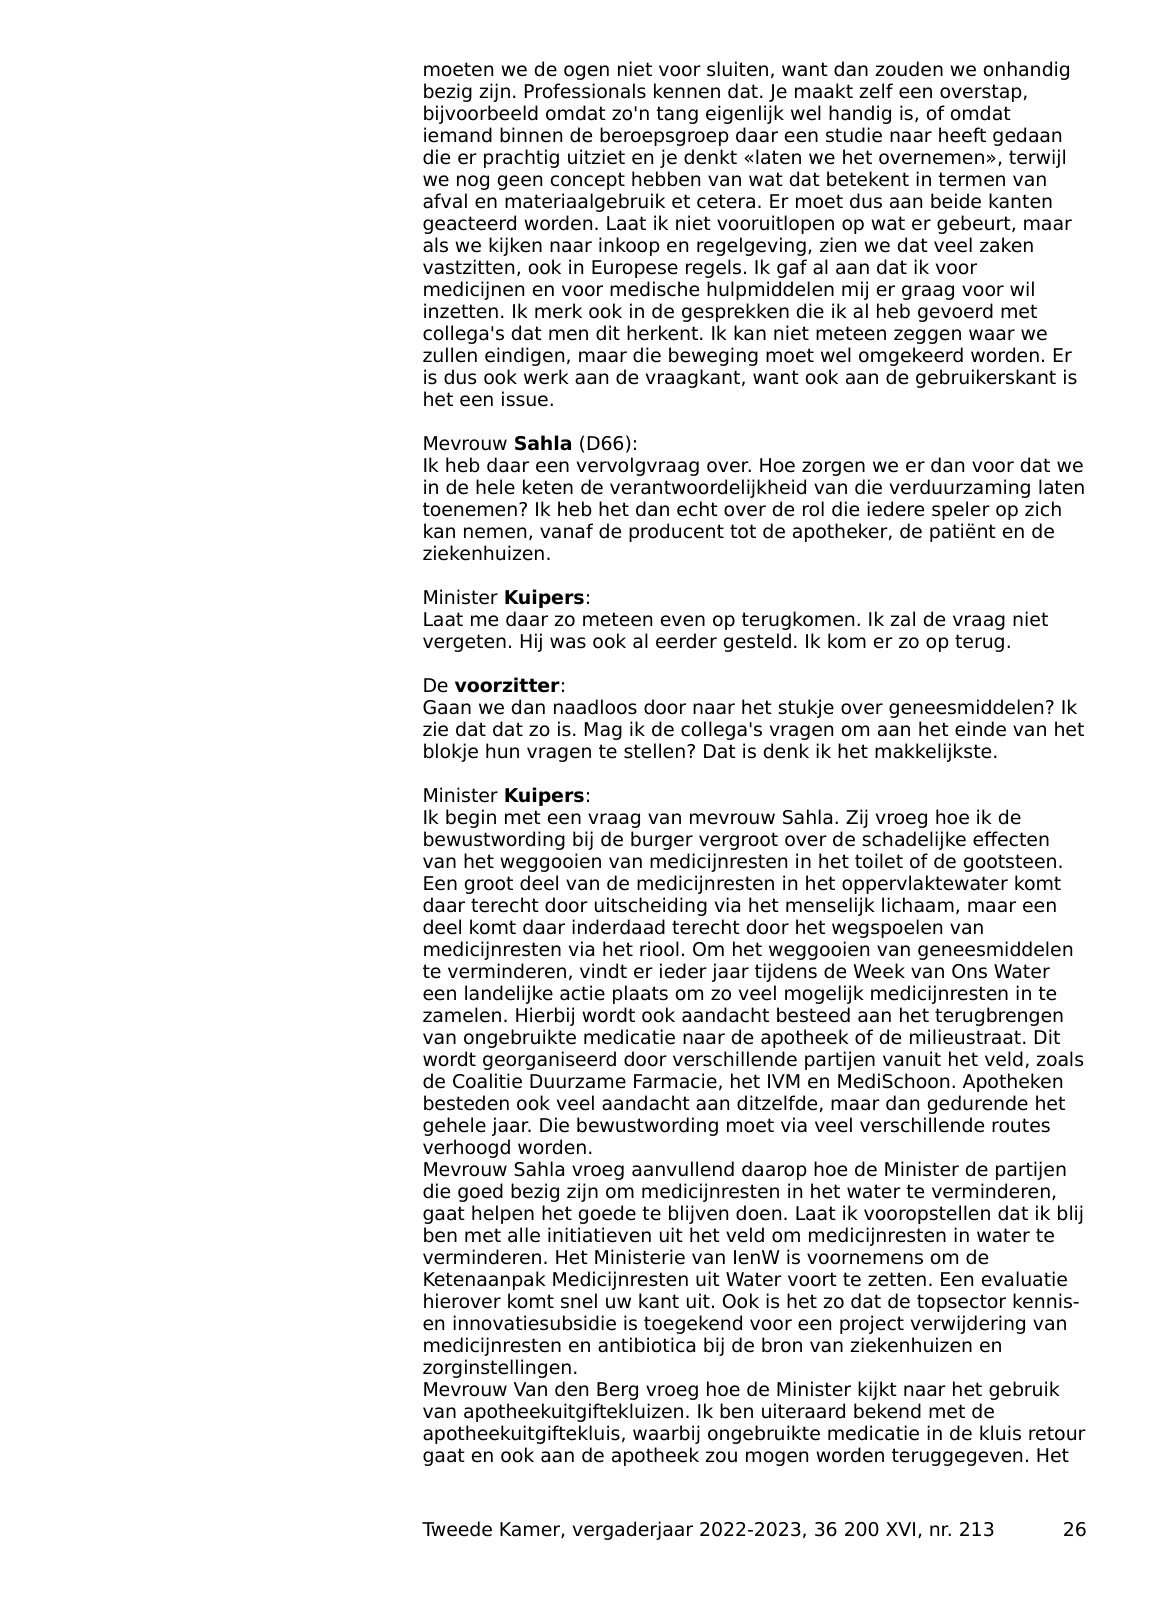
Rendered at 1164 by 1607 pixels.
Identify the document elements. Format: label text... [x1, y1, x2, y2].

text Minister Kuipers: [422, 785, 1087, 807]
text Mevrouw Van den Berg vroeg hoe de Minister kijkt naar het gebruik van apotheekuitgiftekluizen. Ik ben uiteraard bekend met de apotheekuitgiftekluis, waarbij ongebruikte medicatie in de kluis retour gaat en ook aan de apotheek zou mogen worden teruggegeven. Het [422, 1379, 1087, 1467]
text moeten we de ogen niet voor sluiten, want dan zouden we onhandig bezig zijn. Professionals kennen dat. Je maakt zelf een overstap, bijvoorbeeld omdat zo'n tang eigenlijk wel handig is, of omdat iemand binnen de beroepsgroep daar een studie naar heeft gedaan die er prachtig uitziet en je denkt «laten we het overnemen», terwijl we nog geen concept hebben van wat dat betekent in termen van afval en materiaalgebruik et cetera. Er moet dus aan beide kanten geacteerd worden. Laat ik niet vooruitlopen op wat er gebeurt, maar als we kijken naar inkoop en regelgeving, zien we dat veel zaken vastzitten, ook in Europese regels. Ik gaf al aan dat ik voor medicijnen en voor medische hulpmiddelen mij er graag voor wil inzetten. Ik merk ook in de gesprekken die ik al heb gevoerd met collega's dat men dit herkent. Ik kan niet meteen zeggen waar we zullen eindigen, maar die beweging moet wel omgekeerd worden. Er is dus ook werk aan de vraagkant, want ook aan de gebruikerskant is het een issue. [422, 59, 1087, 411]
text De voorzitter: [422, 675, 1087, 697]
text Mevrouw Sahla vroeg aanvullend daarop hoe de Minister de partijen die goed bezig zijn om medicijnresten in het water te verminderen, gaat helpen het goede te blijven doen. Laat ik vooropstellen dat ik blij ben met alle initiatieven uit het veld om medicijnresten in water te verminderen. Het Ministerie van IenW is voornemens om de Ketenaanpak Medicijnresten uit Water voort te zetten. Een evaluatie hierover komt snel uw kant uit. Ook is het zo dat de topsector kennis- en innovatiesubsidie is toegekend voor een project verwijdering van medicijnresten en antibiotica bij de bron van ziekenhuizen en zorginstellingen. [422, 1159, 1087, 1379]
text Gaan we dan naadloos door naar het stukje over geneesmiddelen? Ik zie dat dat zo is. Mag ik de collega's vragen om aan het einde van het blokje hun vragen te stellen? Dat is denk ik het makkelijkste. [422, 697, 1087, 763]
text Ik heb daar een vervolgvraag over. Hoe zorgen we er dan voor dat we in de hele keten de verantwoordelijkheid van die verduurzaming laten toenemen? Ik heb het dan echt over de rol die iedere speler op zich kan nemen, vanaf de producent tot de apotheker, de patiënt en de ziekenhuizen. [422, 455, 1087, 565]
text Ik begin met een vraag van mevrouw Sahla. Zij vroeg hoe ik de bewustwording bij de burger vergroot over de schadelijke effecten van het weggooien van medicijnresten in het toilet of de gootsteen. Een groot deel van de medicijnresten in het oppervlaktewater komt daar terecht door uitscheiding via het menselijk lichaam, maar een deel komt daar inderdaad terecht door het wegspoelen van medicijnresten via het riool. Om het weggooien van geneesmiddelen te verminderen, vindt er ieder jaar tijdens de Week van Ons Water een landelijke actie plaats om zo veel mogelijk medicijnresten in te zamelen. Hierbij wordt ook aandacht besteed aan het terugbrengen van ongebruikte medicatie naar de apotheek of de milieustraat. Dit wordt georganiseerd door verschillende partijen vanuit het veld, zoals de Coalitie Duurzame Farmacie, het IVM en MediSchoon. Apotheken besteden ook veel aandacht aan ditzelfde, maar dan gedurende het gehele jaar. Die bewustwording moet via veel verschillende routes verhoogd worden. [422, 807, 1087, 1159]
text Laat me daar zo meteen even op terugkomen. Ik zal de vraag niet vergeten. Hij was ook al eerder gesteld. Ik kom er zo op terug. [422, 609, 1087, 653]
text Mevrouw Sahla (D66): [422, 433, 1087, 455]
text Minister Kuipers: [422, 587, 1087, 609]
